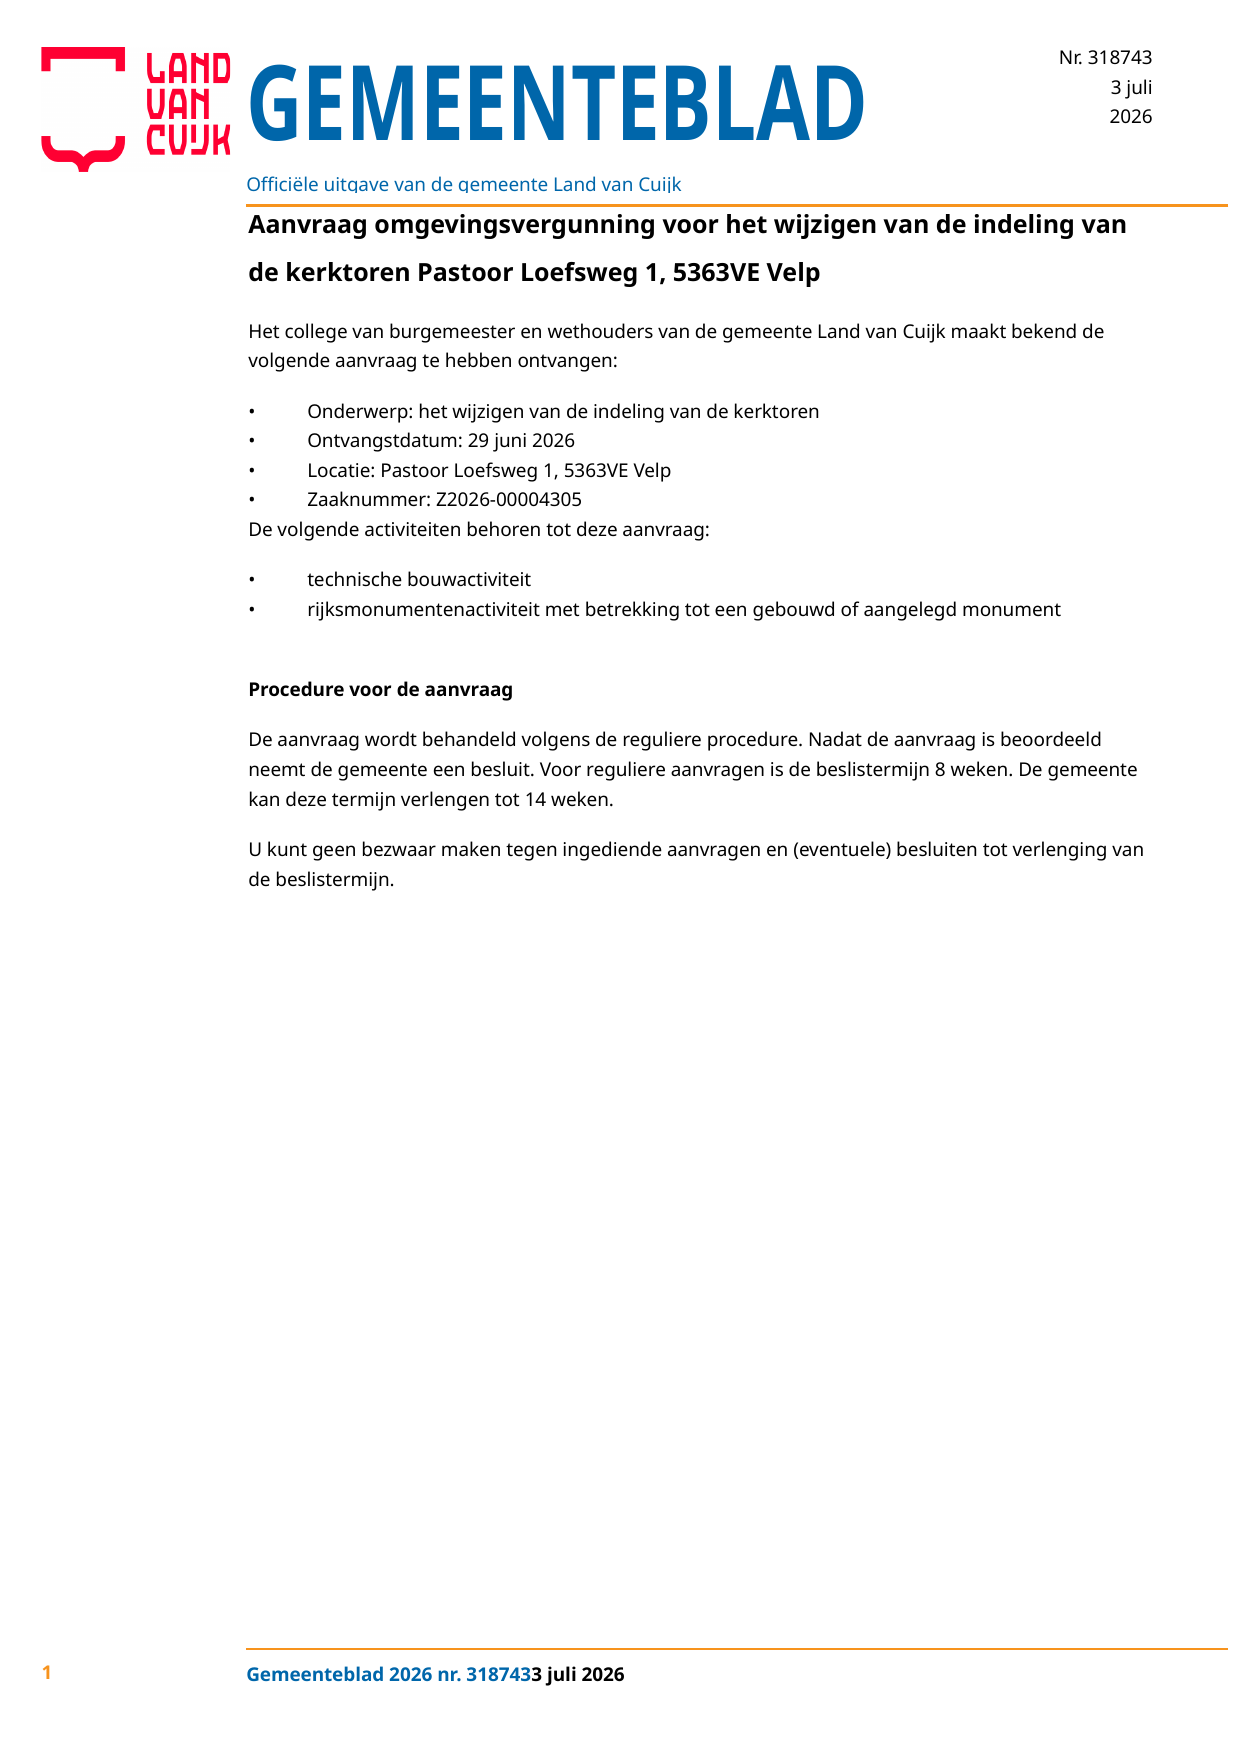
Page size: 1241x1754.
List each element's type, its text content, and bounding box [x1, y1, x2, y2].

picture [41, 47, 231, 172]
list technische bouwactiviteit [248, 567, 1152, 592]
list Zaaknummer: Z2026-00004305 [248, 487, 1152, 512]
text U kunt geen bezwaar maken tegen ingediende aanvragen en (eventuele) besluiten tot verlenging van de beslistermijn. [248, 836, 1152, 892]
text Aanvraag omgevingsvergunning voor het wijzigen van de indeling van de kerktoren Pastoor Loefsweg 1, 5363VE Velp [248, 207, 1152, 288]
list Ontvangstdatum: 29 juni 2026 [248, 427, 1152, 453]
list rijksmonumentenactiviteit met betrekking tot een gebouwd of aangelegd monument [248, 596, 1152, 622]
text Het college van burgemeester en wethouders van de gemeente Land van Cuijk maakt bekend de volgende aanvraag te hebben ontvangen: [248, 318, 1152, 373]
list Locatie: Pastoor Loefsweg 1, 5363VE Velp [248, 457, 1152, 483]
text Procedure voor de aanvraag [248, 676, 1152, 702]
text De aanvraag wordt behandeld volgens de reguliere procedure. Nadat de aanvraag is beoordeeld neemt de gemeente een besluit. Voor reguliere aanvragen is de beslistermijn 8 weken. De gemeente kan deze termijn verlengen tot 14 weken. [248, 727, 1152, 812]
list Onderwerp: het wijzigen van de indeling van de kerktoren [248, 398, 1152, 424]
text De volgende activiteiten behoren tot deze aanvraag: [248, 516, 1152, 542]
